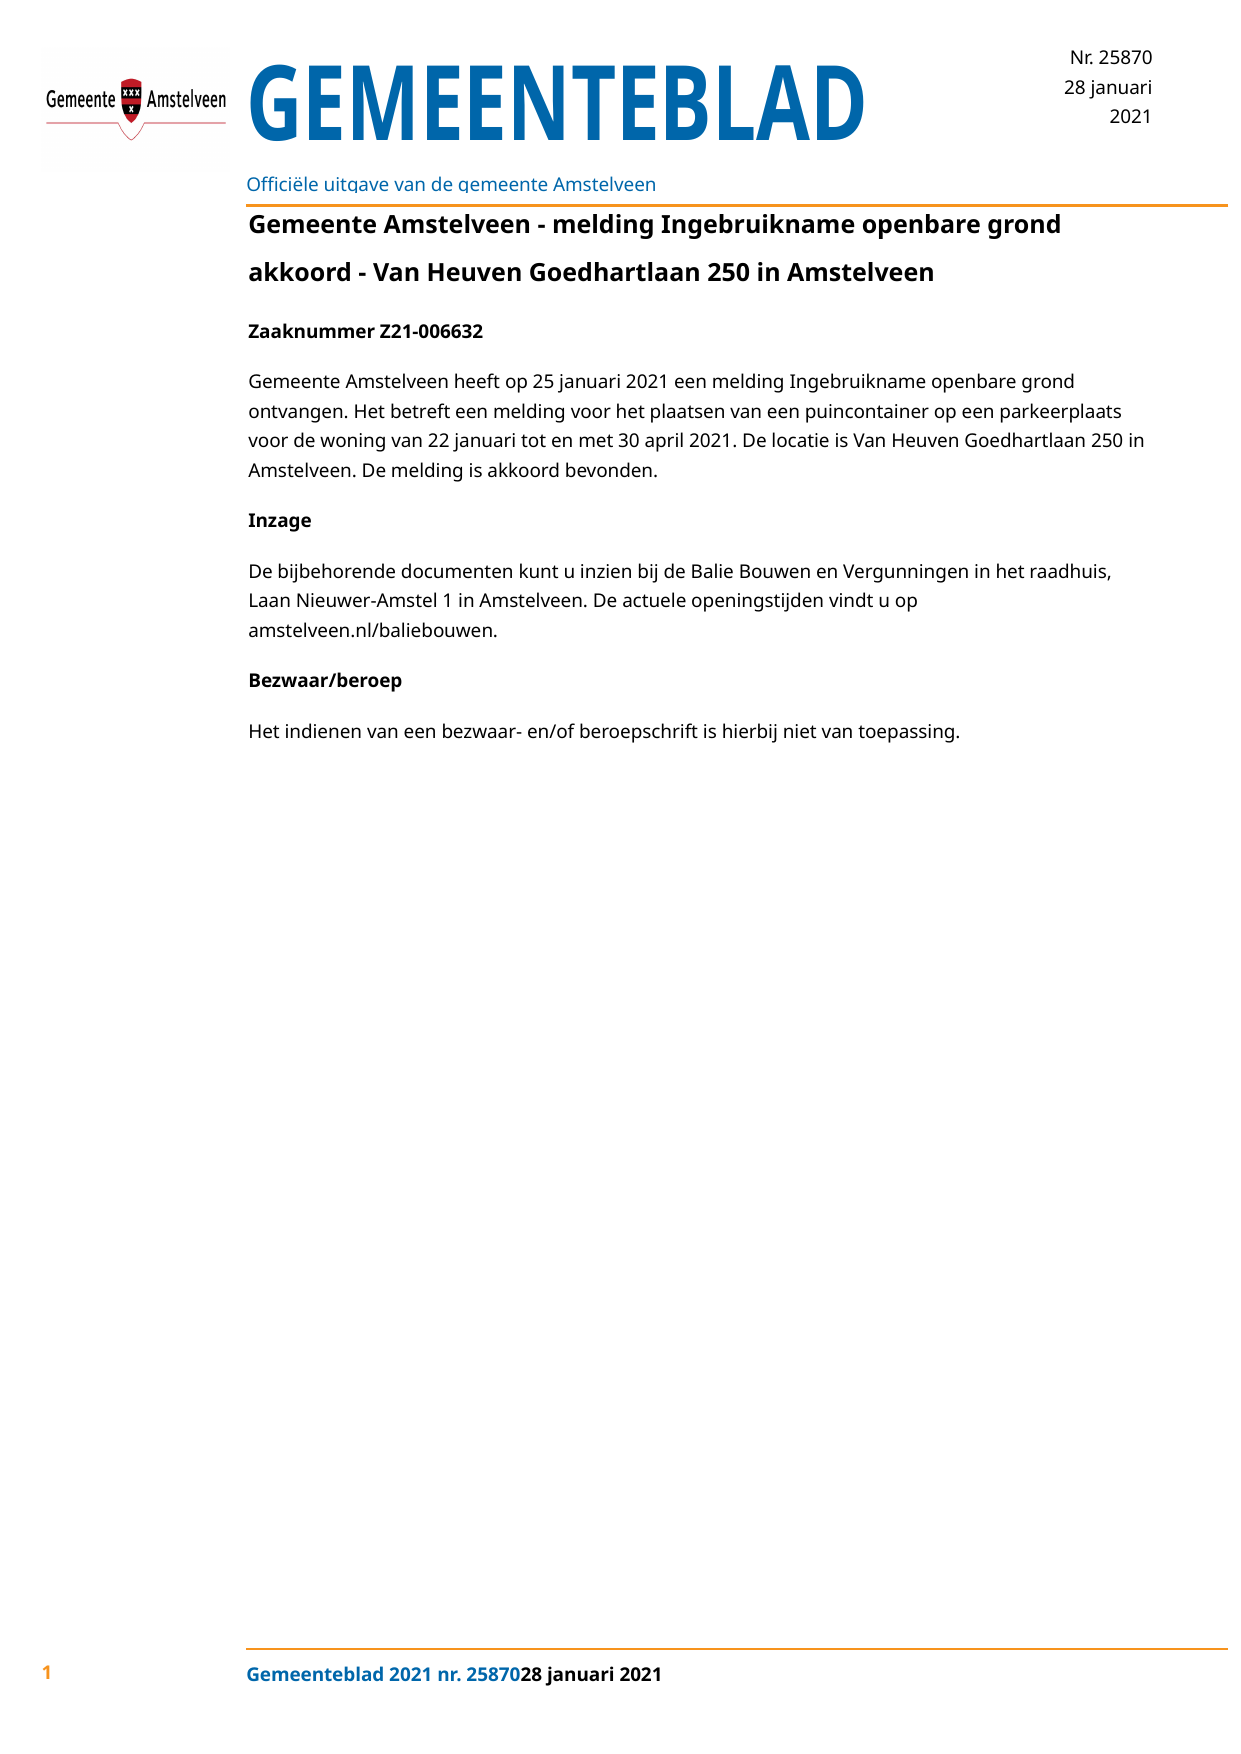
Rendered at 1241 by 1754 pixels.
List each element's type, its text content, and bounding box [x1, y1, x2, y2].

text Inzage [248, 507, 1152, 533]
text Het indienen van een bezwaar- en/of beroepschrift is hierbij niet van toepassing. [248, 718, 1152, 744]
text Gemeente Amstelveen - melding Ingebruikname openbare grond akkoord - Van Heuven Goedhartlaan 250 in Amstelveen [248, 207, 1152, 288]
text Gemeente Amstelveen heeft op 25 januari 2021 een melding Ingebruikname openbare grond ontvangen. Het betreft een melding voor het plaatsen van een puincontainer op een parkeerplaats voor de woning van 22 januari tot en met 30 april 2021. De locatie is Van Heuven Goedhartlaan 250 in Amstelveen. De melding is akkoord bevonden. [248, 368, 1152, 483]
text De bijbehorende documenten kunt u inzien bij de Balie Bouwen en Vergunningen in het raadhuis, Laan Nieuwer-Amstel 1 in Amstelveen. De actuele openingstijden vindt u op amstelveen.nl/baliebouwen. [248, 558, 1152, 643]
text Zaaknummer Z21-006632 [248, 318, 1152, 344]
picture [41, 47, 231, 172]
text Bezwaar/beroep [248, 667, 1152, 693]
